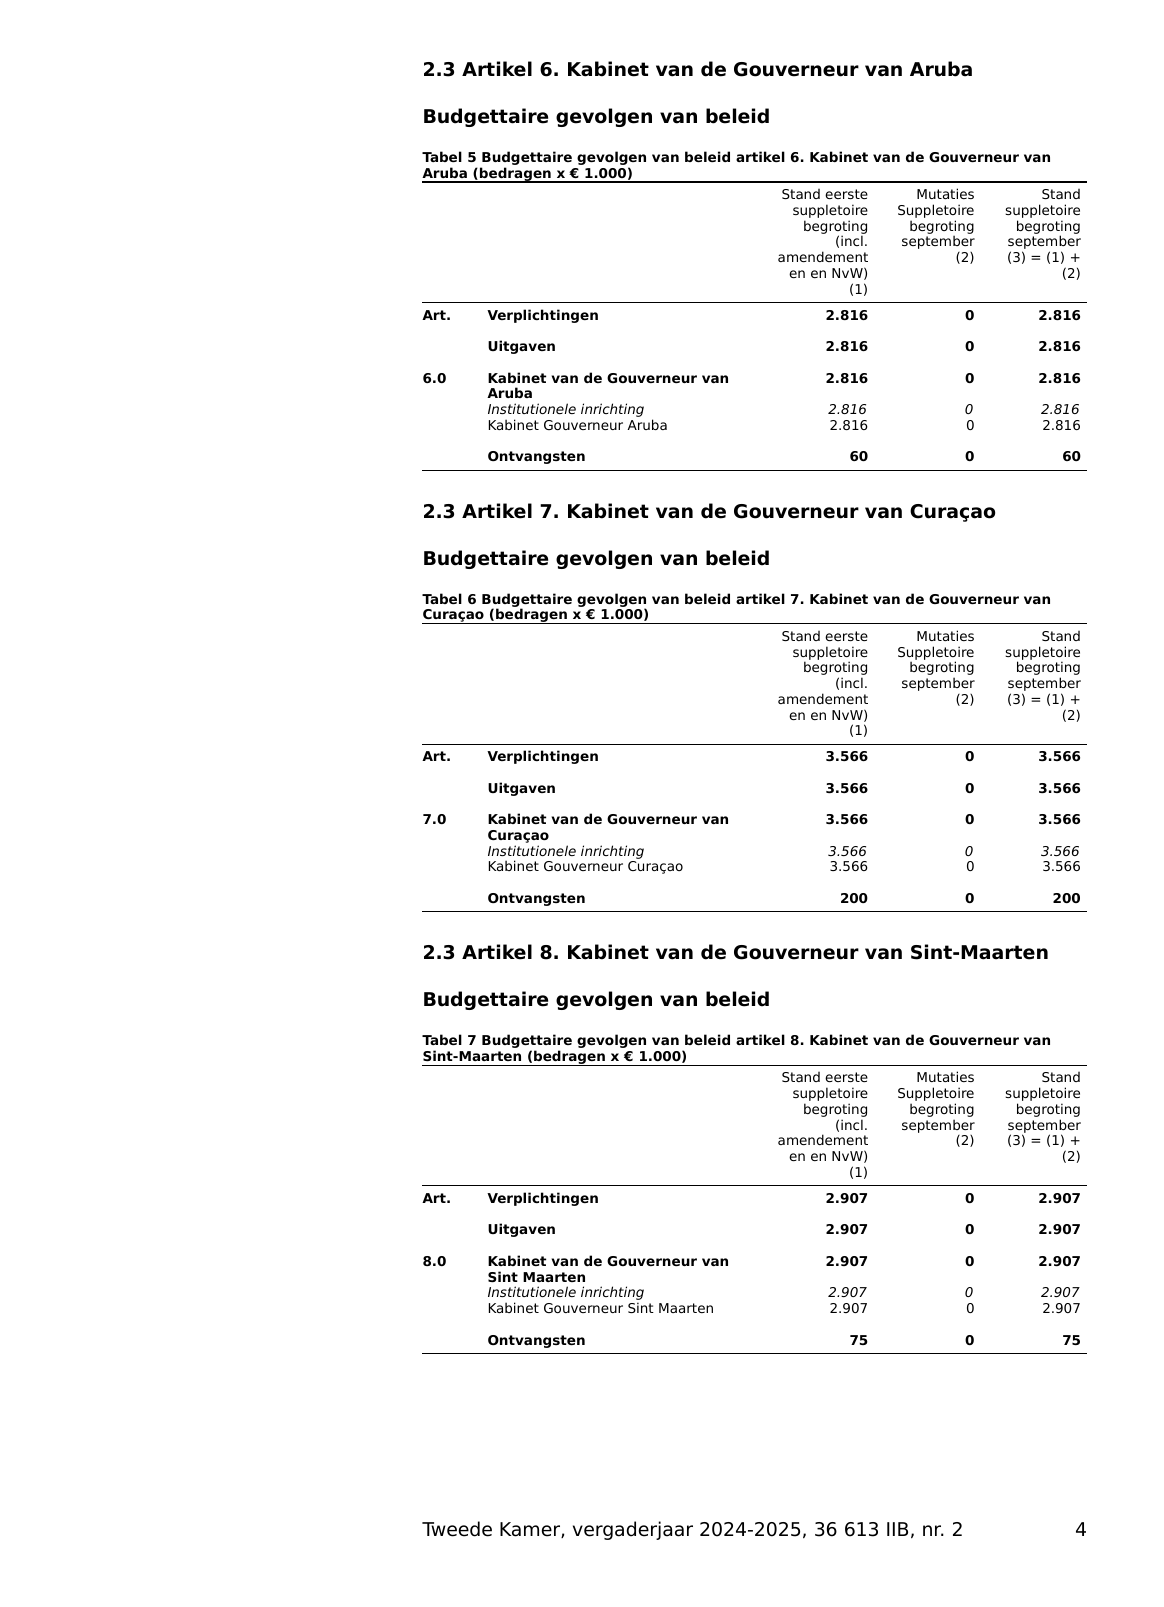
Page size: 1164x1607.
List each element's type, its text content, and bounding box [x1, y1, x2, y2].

table_cell 0 [874, 402, 980, 418]
table_cell [768, 1206, 874, 1222]
table_cell 6.0 [422, 371, 481, 402]
table_cell Mutaties Suppletoire begroting september (2) [874, 624, 980, 743]
table_cell 0 [874, 418, 980, 433]
table_cell [422, 1206, 481, 1222]
table_cell [422, 1222, 481, 1238]
table_cell Uitgaven [481, 339, 768, 355]
subtitle Budgettaire gevolgen van beleid [422, 989, 1087, 1011]
table_cell [481, 624, 768, 743]
table_cell 0 [874, 303, 980, 323]
table_cell [768, 355, 874, 371]
table_cell [980, 875, 1087, 891]
table_cell 3.566 [980, 781, 1087, 796]
table_cell [422, 1317, 481, 1332]
table_cell [980, 765, 1087, 781]
table_cell Institutionele inrichting [481, 402, 768, 418]
table_cell 0 [874, 859, 980, 875]
table_cell Kabinet van de Gouverneur van Aruba [481, 371, 768, 402]
table_cell 3.566 [980, 859, 1087, 875]
table_cell [481, 323, 768, 339]
table_cell Stand suppletoire begroting september (3) = (1) + (2) [980, 183, 1087, 302]
table_cell 0 [874, 781, 980, 796]
table_cell [980, 355, 1087, 371]
table_cell [422, 418, 481, 433]
table_cell 3.566 [980, 812, 1087, 843]
table_cell Uitgaven [481, 781, 768, 796]
subtitle 2.3 Artikel 7. Kabinet van de Gouverneur van Curaçao [422, 501, 1087, 523]
table_cell 60 [980, 449, 1087, 469]
table_cell [768, 765, 874, 781]
table_cell [422, 624, 481, 743]
table_cell 2.907 [768, 1186, 874, 1206]
table_cell [422, 449, 481, 469]
table_cell [481, 1238, 768, 1254]
table_header Tabel 7 Budgettaire gevolgen van beleid artikel 8. Kabinet van de Gouverneur van Sint-Maarten (bedragen x € 1.000) [422, 1033, 1087, 1064]
table_cell Uitgaven [481, 1222, 768, 1238]
table_cell Verplichtingen [481, 303, 768, 323]
table_cell [768, 1238, 874, 1254]
table_cell Institutionele inrichting [481, 1285, 768, 1301]
table_cell [422, 1066, 481, 1185]
table_cell 0 [874, 745, 980, 765]
table_cell 2.907 [980, 1186, 1087, 1206]
table_cell Kabinet Gouverneur Curaçao [481, 859, 768, 875]
table_cell [874, 1317, 980, 1332]
table_cell [422, 1301, 481, 1317]
subtitle 2.3 Artikel 8. Kabinet van de Gouverneur van Sint-Maarten [422, 942, 1087, 964]
table_cell [874, 355, 980, 371]
table_cell [768, 796, 874, 812]
table_cell [422, 1285, 481, 1301]
table_cell Mutaties Suppletoire begroting september (2) [874, 1066, 980, 1185]
table_cell Kabinet van de Gouverneur van Sint Maarten [481, 1254, 768, 1285]
table_cell 2.907 [768, 1285, 874, 1301]
table_cell Kabinet van de Gouverneur van Curaçao [481, 812, 768, 843]
table_cell [422, 781, 481, 796]
table_cell 2.816 [768, 303, 874, 323]
table_cell 3.566 [980, 844, 1087, 859]
table_cell 2.816 [980, 371, 1087, 402]
table_cell [481, 1066, 768, 1185]
table_cell [481, 434, 768, 449]
table_cell [980, 1238, 1087, 1254]
table_cell [422, 796, 481, 812]
table_cell 0 [874, 449, 980, 469]
table_cell 2.907 [768, 1254, 874, 1285]
table_cell 3.566 [768, 859, 874, 875]
table_cell 7.0 [422, 812, 481, 843]
table_cell [874, 875, 980, 891]
table_cell 2.816 [980, 402, 1087, 418]
table_cell 75 [980, 1332, 1087, 1353]
table_cell 75 [768, 1332, 874, 1353]
table_cell [874, 765, 980, 781]
table_cell [422, 339, 481, 355]
table_cell Kabinet Gouverneur Sint Maarten [481, 1301, 768, 1317]
table_cell 2.907 [980, 1254, 1087, 1285]
table_cell Art. [422, 745, 481, 765]
table_cell Art. [422, 303, 481, 323]
table_cell 3.566 [768, 781, 874, 796]
table_cell [768, 875, 874, 891]
table_cell Ontvangsten [481, 1332, 768, 1353]
table_cell [422, 891, 481, 911]
table_cell 2.907 [768, 1222, 874, 1238]
table_cell [422, 765, 481, 781]
table_cell 0 [874, 812, 980, 843]
table_cell Verplichtingen [481, 1186, 768, 1206]
table_cell [874, 1206, 980, 1222]
table_cell [874, 323, 980, 339]
table_cell 0 [874, 1301, 980, 1317]
table_cell Stand suppletoire begroting september (3) = (1) + (2) [980, 624, 1087, 743]
table_cell [481, 875, 768, 891]
table_cell 3.566 [768, 812, 874, 843]
subtitle Budgettaire gevolgen van beleid [422, 548, 1087, 569]
table_cell 3.566 [768, 844, 874, 859]
table_cell [481, 1206, 768, 1222]
table_cell Stand suppletoire begroting september (3) = (1) + (2) [980, 1066, 1087, 1185]
table_cell Art. [422, 1186, 481, 1206]
table_cell 200 [768, 891, 874, 911]
table_cell 2.907 [768, 1301, 874, 1317]
table_cell 2.816 [768, 418, 874, 433]
table_cell [980, 796, 1087, 812]
table_cell [980, 1206, 1087, 1222]
table_cell 2.816 [980, 303, 1087, 323]
table_cell Stand eerste suppletoire begroting (incl. amendementen en NvW) (1) [768, 183, 874, 302]
table_cell [481, 796, 768, 812]
table_cell [481, 765, 768, 781]
table_cell [980, 434, 1087, 449]
table_cell 3.566 [768, 745, 874, 765]
table_cell 0 [874, 1285, 980, 1301]
table_cell 2.907 [980, 1301, 1087, 1317]
table_cell [422, 1238, 481, 1254]
table_cell 0 [874, 339, 980, 355]
table_cell [422, 1332, 481, 1353]
table_cell Stand eerste suppletoire begroting (incl. amendementen en NvW) (1) [768, 1066, 874, 1185]
table_header Tabel 6 Budgettaire gevolgen van beleid artikel 7. Kabinet van de Gouverneur van Curaçao (bedragen x € 1.000) [422, 591, 1087, 623]
table_cell 0 [874, 844, 980, 859]
table_cell 0 [874, 1222, 980, 1238]
table_cell [422, 323, 481, 339]
table_cell [768, 1317, 874, 1332]
table_cell 3.566 [980, 745, 1087, 765]
table_cell [422, 355, 481, 371]
table_cell Ontvangsten [481, 891, 768, 911]
table_cell [768, 434, 874, 449]
table_cell [422, 183, 481, 302]
table_cell Institutionele inrichting [481, 844, 768, 859]
table_cell [768, 323, 874, 339]
table_cell 8.0 [422, 1254, 481, 1285]
subtitle 2.3 Artikel 6. Kabinet van de Gouverneur van Aruba [422, 59, 1087, 81]
table_cell [422, 859, 481, 875]
table_cell [874, 796, 980, 812]
table_cell Stand eerste suppletoire begroting (incl. amendementen en NvW) (1) [768, 624, 874, 743]
table_cell 2.816 [768, 339, 874, 355]
table_cell 200 [980, 891, 1087, 911]
table_cell [980, 323, 1087, 339]
table_cell 2.816 [980, 418, 1087, 433]
table_cell 2.907 [980, 1222, 1087, 1238]
table_cell [874, 434, 980, 449]
table_cell 60 [768, 449, 874, 469]
subtitle Budgettaire gevolgen van beleid [422, 106, 1087, 128]
table_cell Ontvangsten [481, 449, 768, 469]
table_cell [481, 355, 768, 371]
table_header Tabel 5 Budgettaire gevolgen van beleid artikel 6. Kabinet van de Gouverneur van Aruba (bedragen x € 1.000) [422, 150, 1087, 181]
table_cell 2.907 [980, 1285, 1087, 1301]
table_cell 0 [874, 1186, 980, 1206]
table_cell Verplichtingen [481, 745, 768, 765]
table_cell 2.816 [980, 339, 1087, 355]
table_cell 0 [874, 1332, 980, 1353]
table_cell [422, 434, 481, 449]
table_cell 0 [874, 891, 980, 911]
table_cell [422, 402, 481, 418]
table_cell [481, 1317, 768, 1332]
table_cell 0 [874, 371, 980, 402]
table_cell [980, 1317, 1087, 1332]
table_cell 2.816 [768, 402, 874, 418]
table_cell [422, 844, 481, 859]
table_cell [481, 183, 768, 302]
table_cell 2.816 [768, 371, 874, 402]
table_cell 0 [874, 1254, 980, 1285]
table_cell Mutaties Suppletoire begroting september (2) [874, 183, 980, 302]
table_cell Kabinet Gouverneur Aruba [481, 418, 768, 433]
table_cell [422, 875, 481, 891]
table_cell [874, 1238, 980, 1254]
